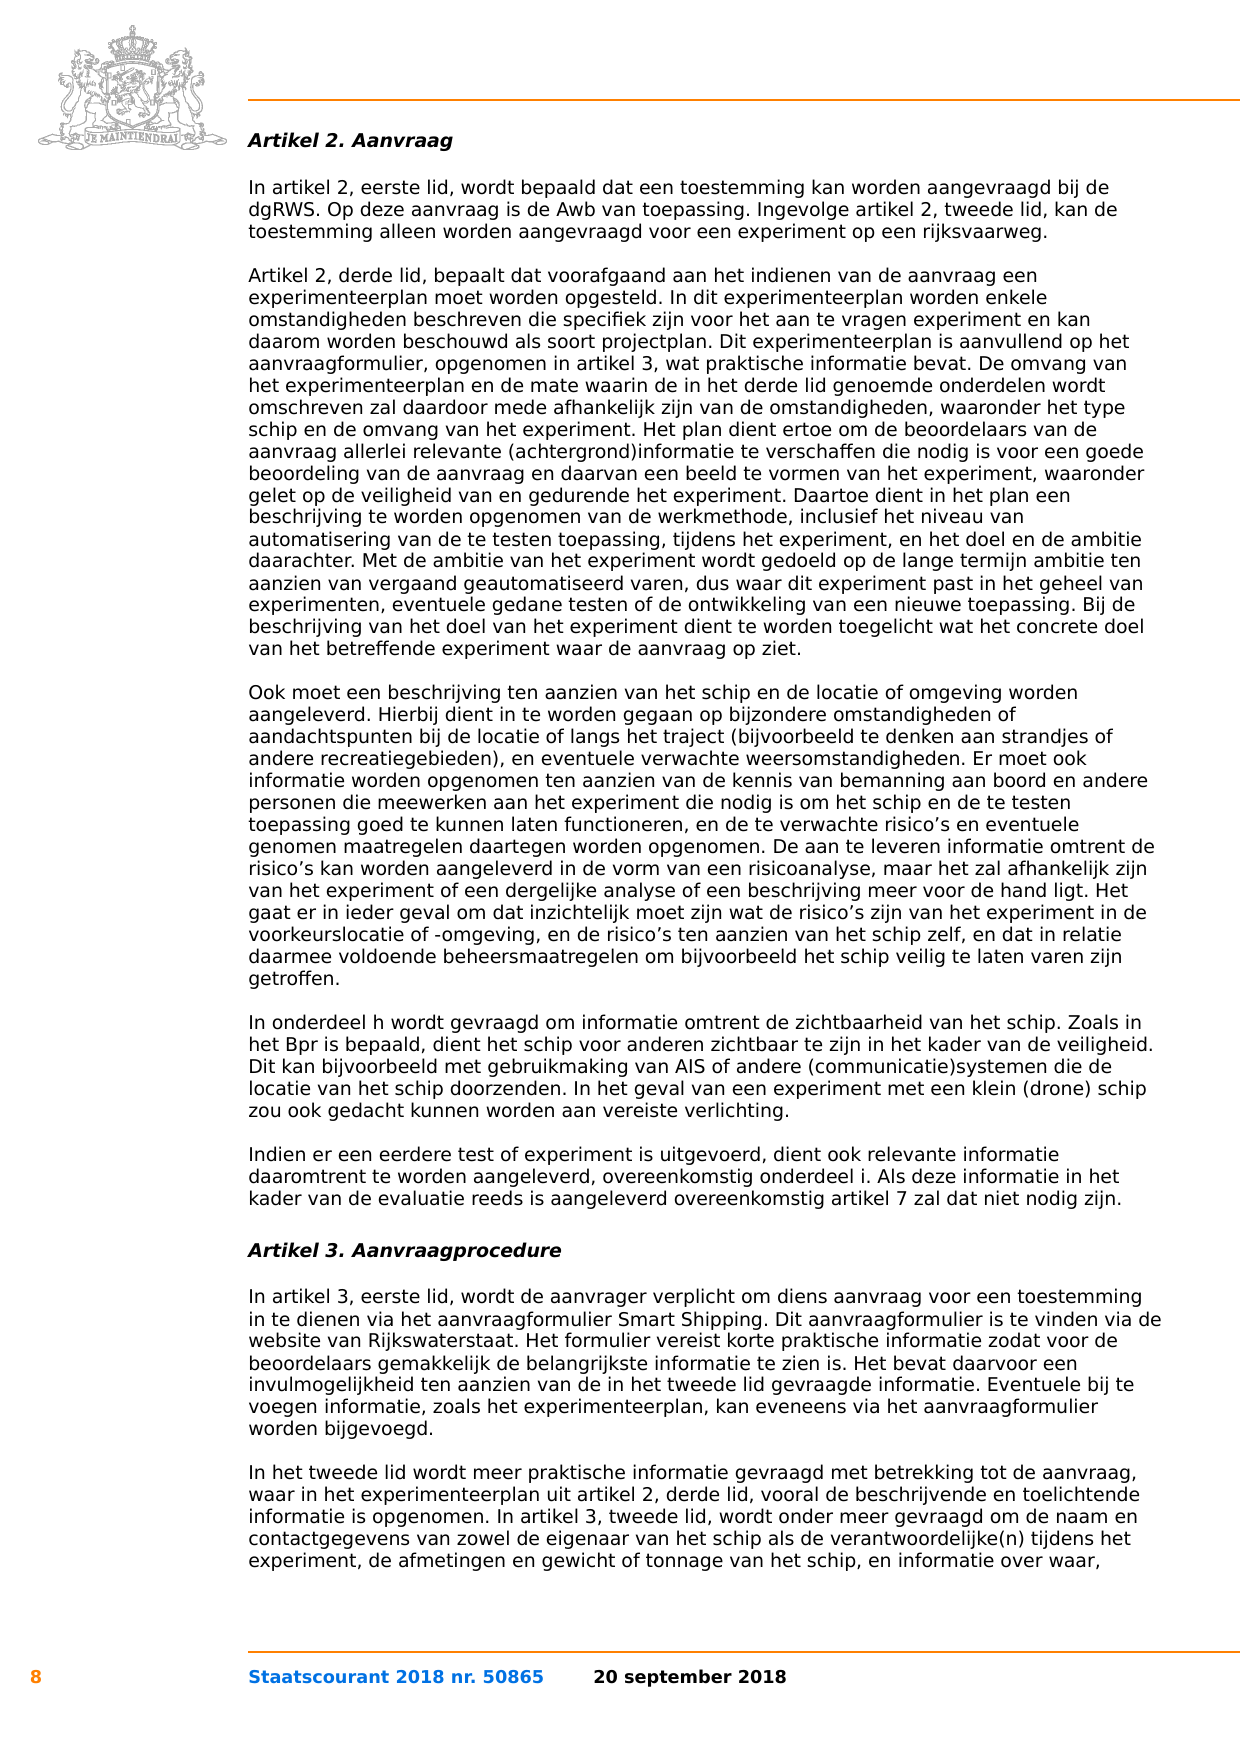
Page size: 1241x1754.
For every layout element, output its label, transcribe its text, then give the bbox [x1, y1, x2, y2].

subtitle Artikel 2. Aanvraag [248, 130, 1163, 152]
text Indien er een eerdere test of experiment is uitgevoerd, dient ook relevante informatie daaromtrent te worden aangeleverd, overeenkomstig onderdeel i. Als deze informatie in het kader van de evaluatie reeds is aangeleverd overeenkomstig artikel 7 zal dat niet nodig zijn. [248, 1143, 1163, 1209]
text Ook moet een beschrijving ten aanzien van het schip en de locatie of omgeving worden aangeleverd. Hierbij dient in te worden gegaan op bijzondere omstandigheden of aandachtspunten bij de locatie of langs het traject (bijvoorbeeld te denken aan strandjes of andere recreatiegebieden), en eventuele verwachte weersomstandigheden. Er moet ook informatie worden opgenomen ten aanzien van de kennis van bemanning aan boord en andere personen die meewerken aan het experiment die nodig is om het schip en de te testen toepassing goed te kunnen laten functioneren, en de te verwachte risico’s en eventuele genomen maatregelen daartegen worden opgenomen. De aan te leveren informatie omtrent de risico’s kan worden aangeleverd in de vorm van een risicoanalyse, maar het zal afhankelijk zijn van het experiment of een dergelijke analyse of een beschrijving meer voor de hand ligt. Het gaat er in ieder geval om dat inzichtelijk moet zijn wat de risico’s zijn van het experiment in de voorkeurslocatie of -omgeving, en de risico’s ten aanzien van het schip zelf, en dat in relatie daarmee voldoende beheersmaatregelen om bijvoorbeeld het schip veilig te laten varen zijn getroffen. [248, 682, 1163, 990]
picture [38, 25, 227, 150]
text In het tweede lid wordt meer praktische informatie gevraagd met betrekking tot de aanvraag, waar in het experimenteerplan uit artikel 2, derde lid, vooral de beschrijvende en toelichtende informatie is opgenomen. In artikel 3, tweede lid, wordt onder meer gevraagd om de naam en contactgegevens van zowel de eigenaar van het schip als de verantwoordelijke(n) tijdens het experiment, de afmetingen en gewicht of tonnage van het schip, en informatie over waar, [248, 1462, 1163, 1572]
text In artikel 3, eerste lid, wordt de aanvrager verplicht om diens aanvraag voor een toestemming in te dienen via het aanvraagformulier Smart Shipping. Dit aanvraagformulier is te vinden via de website van Rijkswaterstaat. Het formulier vereist korte praktische informatie zodat voor de beoordelaars gemakkelijk de belangrijkste informatie te zien is. Het bevat daarvoor een invulmogelijkheid ten aanzien van de in het tweede lid gevraagde informatie. Eventuele bij te voegen informatie, zoals het experimenteerplan, kan eveneens via het aanvraagformulier worden bijgevoegd. [248, 1286, 1163, 1440]
text In artikel 2, eerste lid, wordt bepaald dat een toestemming kan worden aangevraagd bij de dgRWS. Op deze aanvraag is de Awb van toepassing. Ingevolge artikel 2, tweede lid, kan de toestemming alleen worden aangevraagd voor een experiment op een rijksvaarweg. [248, 177, 1163, 243]
subtitle Artikel 3. Aanvraagprocedure [248, 1239, 1163, 1261]
text Artikel 2, derde lid, bepaalt dat voorafgaand aan het indienen van de aanvraag een experimenteerplan moet worden opgesteld. In dit experimenteerplan worden enkele omstandigheden beschreven die specifiek zijn voor het aan te vragen experiment en kan daarom worden beschouwd als soort projectplan. Dit experimenteerplan is aanvullend op het aanvraagformulier, opgenomen in artikel 3, wat praktische informatie bevat. De omvang van het experimenteerplan en de mate waarin de in het derde lid genoemde onderdelen wordt omschreven zal daardoor mede afhankelijk zijn van de omstandigheden, waaronder het type schip en de omvang van het experiment. Het plan dient ertoe om de beoordelaars van de aanvraag allerlei relevante (achtergrond)informatie te verschaffen die nodig is voor een goede beoordeling van de aanvraag en daarvan een beeld te vormen van het experiment, waaronder gelet op de veiligheid van en gedurende het experiment. Daartoe dient in het plan een beschrijving te worden opgenomen van de werkmethode, inclusief het niveau van automatisering van de te testen toepassing, tijdens het experiment, en het doel en de ambitie daarachter. Met de ambitie van het experiment wordt gedoeld op de lange termijn ambitie ten aanzien van vergaand geautomatiseerd varen, dus waar dit experiment past in het geheel van experimenten, eventuele gedane testen of de ontwikkeling van een nieuwe toepassing. Bij de beschrijving van het doel van het experiment dient te worden toegelicht wat het concrete doel van het betreffende experiment waar de aanvraag op ziet. [248, 265, 1163, 660]
text In onderdeel h wordt gevraagd om informatie omtrent de zichtbaarheid van het schip. Zoals in het Bpr is bepaald, dient het schip voor anderen zichtbaar te zijn in het kader van de veiligheid. Dit kan bijvoorbeeld met gebruikmaking van AIS of andere (communicatie)systemen die de locatie van het schip doorzenden. In het geval van een experiment met een klein (drone) schip zou ook gedacht kunnen worden aan vereiste verlichting. [248, 1012, 1163, 1122]
